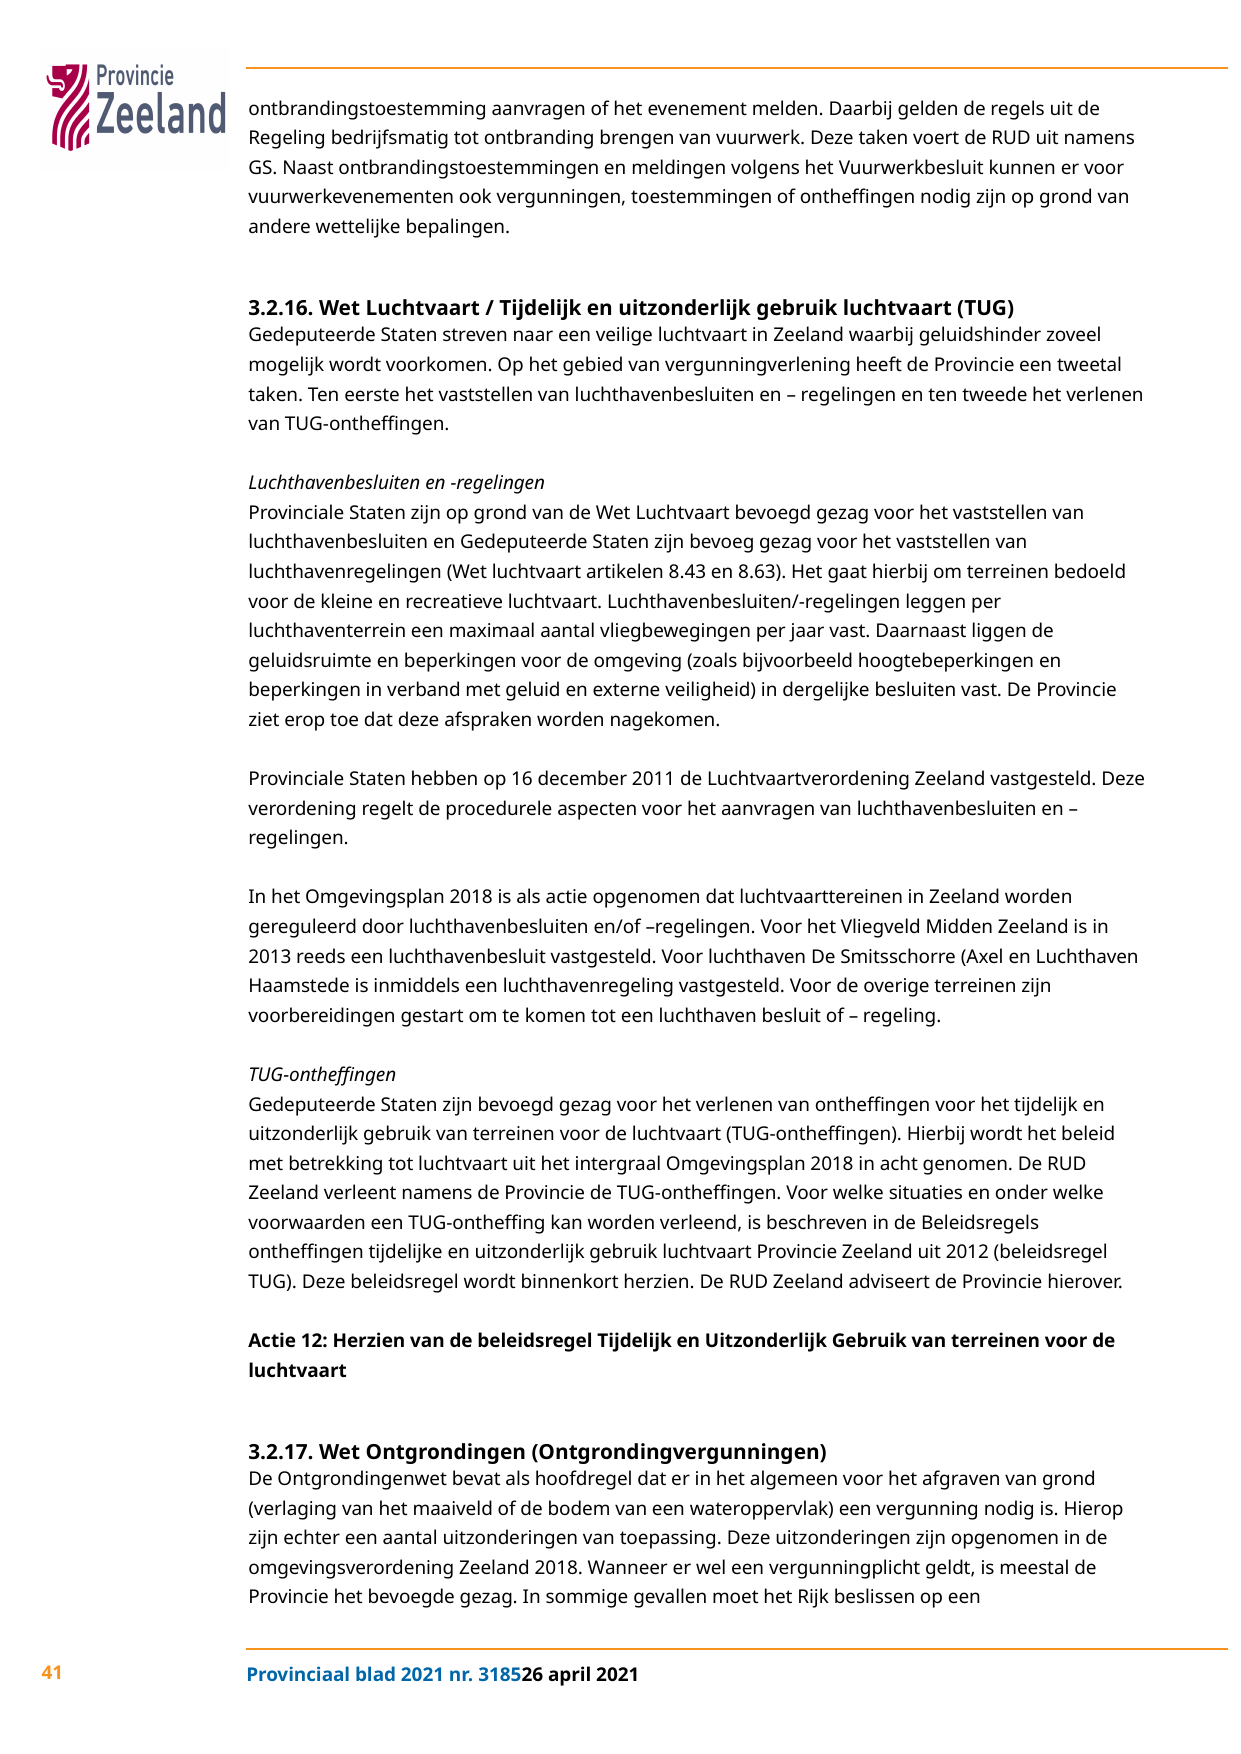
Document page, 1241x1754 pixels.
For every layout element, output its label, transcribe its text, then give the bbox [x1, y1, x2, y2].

text Gedeputeerde Staten streven naar een veilige luchtvaart in Zeeland waarbij geluidshinder zoveel mogelijk wordt voorkomen. Op het gebied van vergunningverlening heeft de Provincie een tweetal taken. Ten eerste het vaststellen van luchthavenbesluiten en – regelingen en ten tweede het verlenen van TUG-ontheffingen. [248, 322, 1152, 436]
picture [41, 47, 231, 172]
text 3.2.17. Wet Ontgrondingen (Ontgrondingvergunningen) [248, 1437, 1152, 1465]
text Provinciale Staten hebben op 16 december 2011 de Luchtvaartverordening Zeeland vastgesteld. Deze verordening regelt de procedurele aspecten voor het aanvragen van luchthavenbesluiten en –regelingen. [248, 765, 1152, 850]
text In het Omgevingsplan 2018 is als actie opgenomen dat luchtvaarttereinen in Zeeland worden gereguleerd door luchthavenbesluiten en/of –regelingen. Voor het Vliegveld Midden Zeeland is in 2013 reeds een luchthavenbesluit vastgesteld. Voor luchthaven De Smitsschorre (Axel en Luchthaven Haamstede is inmiddels een luchthavenregeling vastgesteld. Voor de overige terreinen zijn voorbereidingen gestart om te komen tot een luchthaven besluit of – regeling. [248, 884, 1152, 1028]
text ontbrandingstoestemming aanvragen of het evenement melden. Daarbij gelden de regels uit de Regeling bedrijfsmatig tot ontbranding brengen van vuurwerk. Deze taken voert de RUD uit namens GS. Naast ontbrandingstoestemmingen en meldingen volgens het Vuurwerkbesluit kunnen er voor vuurwerkevenementen ook vergunningen, toestemmingen of ontheffingen nodig zijn op grond van andere wettelijke bepalingen. [248, 95, 1152, 239]
text Gedeputeerde Staten zijn bevoegd gezag voor het verlenen van ontheffingen voor het tijdelijk en uitzonderlijk gebruik van terreinen voor de luchtvaart (TUG-ontheffingen). Hierbij wordt het beleid met betrekking tot luchtvaart uit het intergraal Omgevingsplan 2018 in acht genomen. De RUD Zeeland verleent namens de Provincie de TUG-ontheffingen. Voor welke situaties en onder welke voorwaarden een TUG-ontheffing kan worden verleend, is beschreven in de Beleidsregels ontheffingen tijdelijke en uitzonderlijk gebruik luchtvaart Provincie Zeeland uit 2012 (beleidsregel TUG). Deze beleidsregel wordt binnenkort herzien. De RUD Zeeland adviseert de Provincie hierover. [248, 1091, 1152, 1294]
text Provinciale Staten zijn op grond van de Wet Luchtvaart bevoegd gezag voor het vaststellen van luchthavenbesluiten en Gedeputeerde Staten zijn bevoeg gezag voor het vaststellen van luchthavenregelingen (Wet luchtvaart artikelen 8.43 en 8.63). Het gaat hierbij om terreinen bedoeld voor de kleine en recreatieve luchtvaart. Luchthavenbesluiten/-regelingen leggen per luchthaventerrein een maximaal aantal vliegbewegingen per jaar vast. Daarnaast liggen de geluidsruimte en beperkingen voor de omgeving (zoals bijvoorbeeld hoogtebeperkingen en beperkingen in verband met geluid en externe veiligheid) in dergelijke besluiten vast. De Provincie ziet erop toe dat deze afspraken worden nagekomen. [248, 499, 1152, 732]
text De Ontgrondingenwet bevat als hoofdregel dat er in het algemeen voor het afgraven van grond (verlaging van het maaiveld of de bodem van een wateroppervlak) een vergunning nodig is. Hierop zijn echter een aantal uitzonderingen van toepassing. Deze uitzonderingen zijn opgenomen in de omgevingsverordening Zeeland 2018. Wanneer er wel een vergunningplicht geldt, is meestal de Provincie het bevoegde gezag. In sommige gevallen moet het Rijk beslissen op een [248, 1465, 1152, 1609]
text 3.2.16. Wet Luchtvaart / Tijdelijk en uitzonderlijk gebruik luchtvaart (TUG) [248, 293, 1152, 322]
text Actie 12: Herzien van de beleidsregel Tijdelijk en Uitzonderlijk Gebruik van terreinen voor de luchtvaart [248, 1327, 1152, 1383]
text Luchthavenbesluiten en -regelingen [248, 469, 1152, 495]
text TUG-ontheffingen [248, 1061, 1152, 1087]
